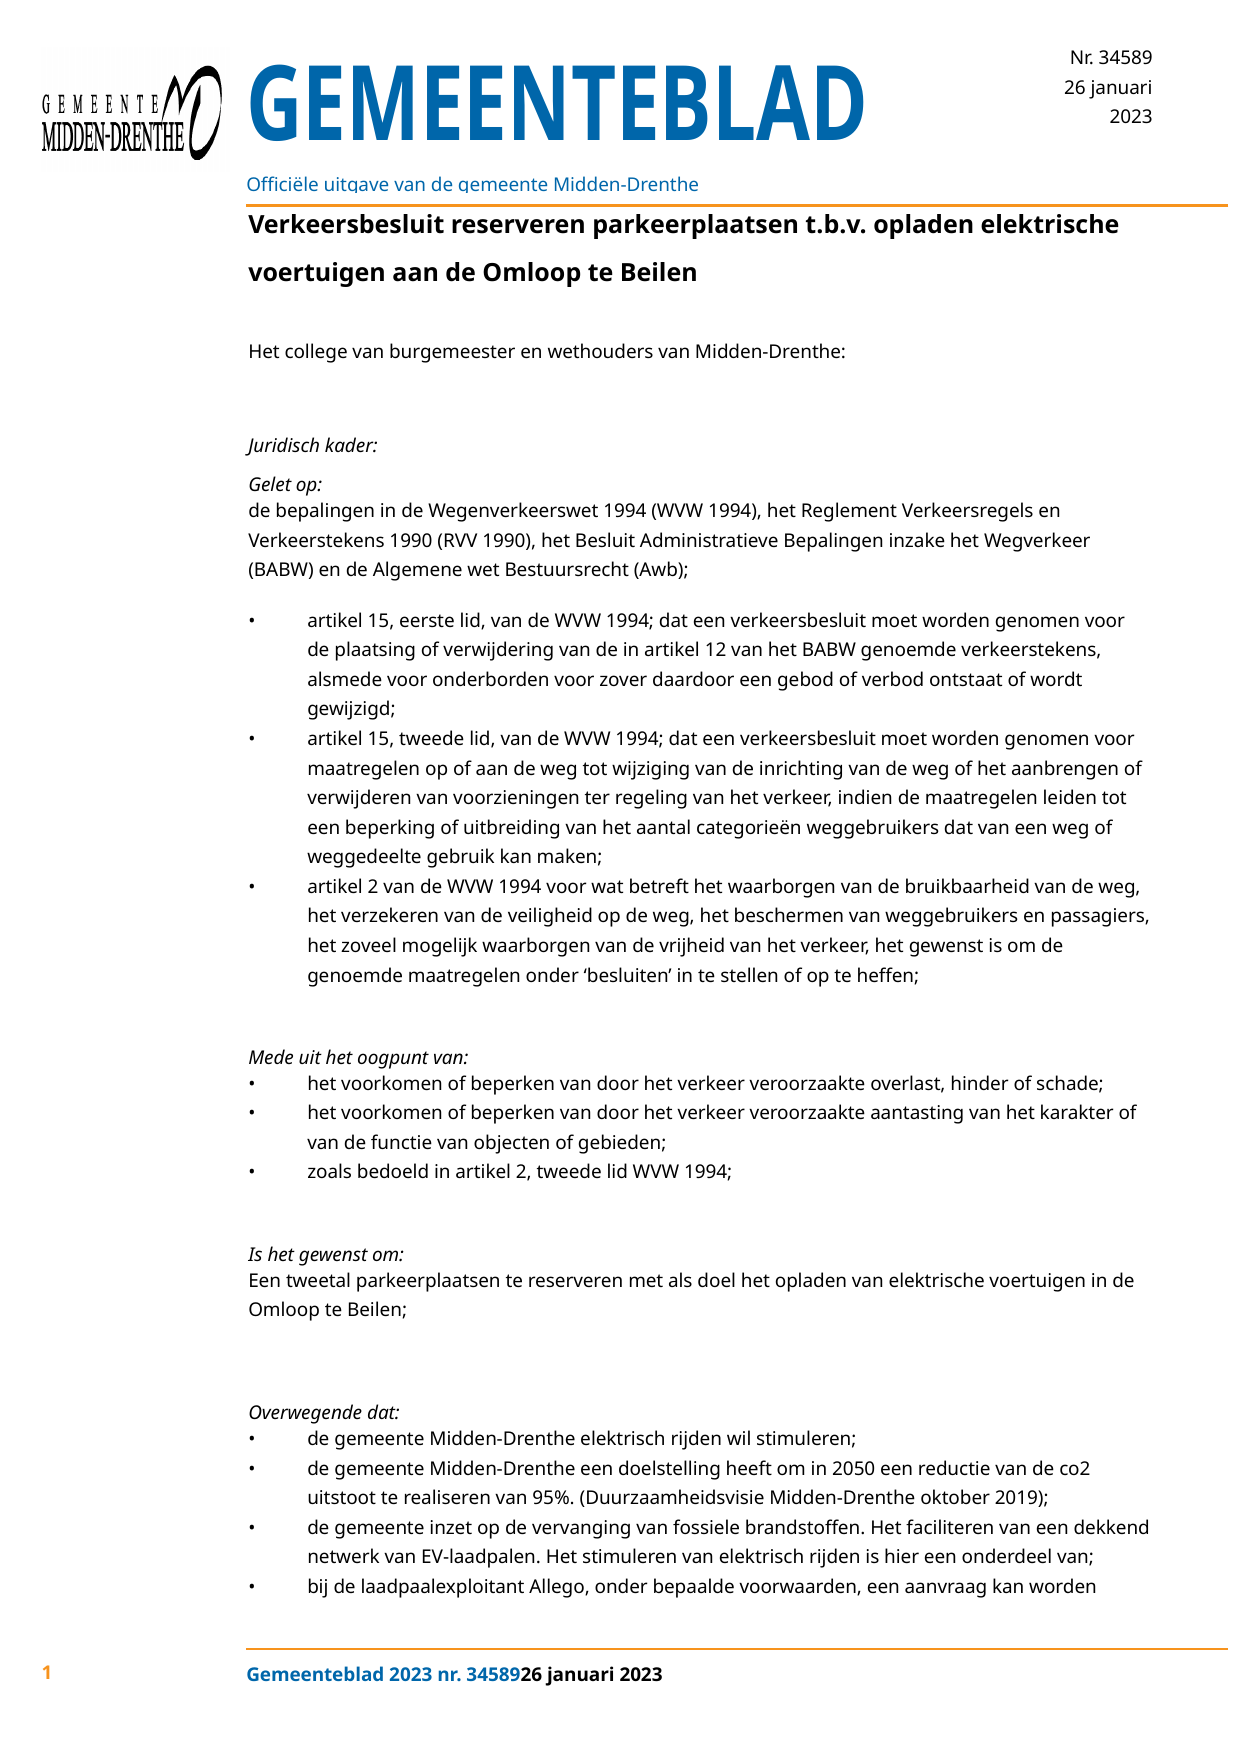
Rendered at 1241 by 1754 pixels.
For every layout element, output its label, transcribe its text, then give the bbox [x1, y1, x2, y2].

text Overwegende dat: [248, 1399, 1152, 1425]
list artikel 2 van de WVW 1994 voor wat betreft het waarborgen van de bruikbaarheid van de weg, het verzekeren van de veiligheid op de weg, het beschermen van weggebruikers en passagiers, het zoveel mogelijk waarborgen van de vrijheid van het verkeer, het gewenst is om de genoemde maatregelen onder ‘besluiten’ in te stellen of op te heffen; [248, 873, 1152, 987]
text Verkeersbesluit reserveren parkeerplaatsen t.b.v. opladen elektrische voertuigen aan de Omloop te Beilen [248, 207, 1152, 288]
text Mede uit het oogpunt van: [248, 1044, 1152, 1070]
picture [41, 47, 231, 172]
text Gelet op: [248, 471, 1152, 497]
text Is het gewenst om: [248, 1241, 1152, 1267]
list bij de laadpaalexploitant Allego, onder bepaalde voorwaarden, een aanvraag kan worden [248, 1573, 1152, 1599]
list de gemeente Midden-Drenthe elektrisch rijden wil stimuleren; [248, 1425, 1152, 1451]
text Een tweetal parkeerplaatsen te reserveren met als doel het opladen van elektrische voertuigen in de Omloop te Beilen; [248, 1267, 1152, 1322]
list de gemeente inzet op de vervanging van fossiele brandstoffen. Het faciliteren van een dekkend netwerk van EV-laadpalen. Het stimuleren van elektrisch rijden is hier een onderdeel van; [248, 1514, 1152, 1569]
list het voorkomen of beperken van door het verkeer veroorzaakte aantasting van het karakter of van de functie van objecten of gebieden; [248, 1099, 1152, 1155]
list het voorkomen of beperken van door het verkeer veroorzaakte overlast, hinder of schade; [248, 1070, 1152, 1096]
list zoals bedoeld in artikel 2, tweede lid WVW 1994; [248, 1159, 1152, 1184]
text de bepalingen in de Wegenverkeerswet 1994 (WVW 1994), het Reglement Verkeersregels en Verkeerstekens 1990 (RVV 1990), het Besluit Administratieve Bepalingen inzake het Wegverkeer (BABW) en de Algemene wet Bestuursrecht (Awb); [248, 497, 1152, 582]
list artikel 15, tweede lid, van de WVW 1994; dat een verkeersbesluit moet worden genomen voor maatregelen op of aan de weg tot wijziging van de inrichting van de weg of het aanbrengen of verwijderen van voorzieningen ter regeling van het verkeer, indien de maatregelen leiden tot een beperking of uitbreiding van het aantal categorieën weggebruikers dat van een weg of weggedeelte gebruik kan maken; [248, 725, 1152, 869]
list de gemeente Midden-Drenthe een doelstelling heeft om in 2050 een reductie van de co2 uitstoot te realiseren van 95%. (Duurzaamheidsvisie Midden-Drenthe oktober 2019); [248, 1455, 1152, 1510]
list artikel 15, eerste lid, van de WVW 1994; dat een verkeersbesluit moet worden genomen voor de plaatsing of verwijdering van de in artikel 12 van het BABW genoemde verkeerstekens, alsmede voor onderborden voor zover daardoor een gebod of verbod ontstaat of wordt gewijzigd; [248, 607, 1152, 721]
text Juridisch kader: [248, 432, 1152, 458]
text Het college van burgemeester en wethouders van Midden-Drenthe: [248, 339, 1152, 364]
